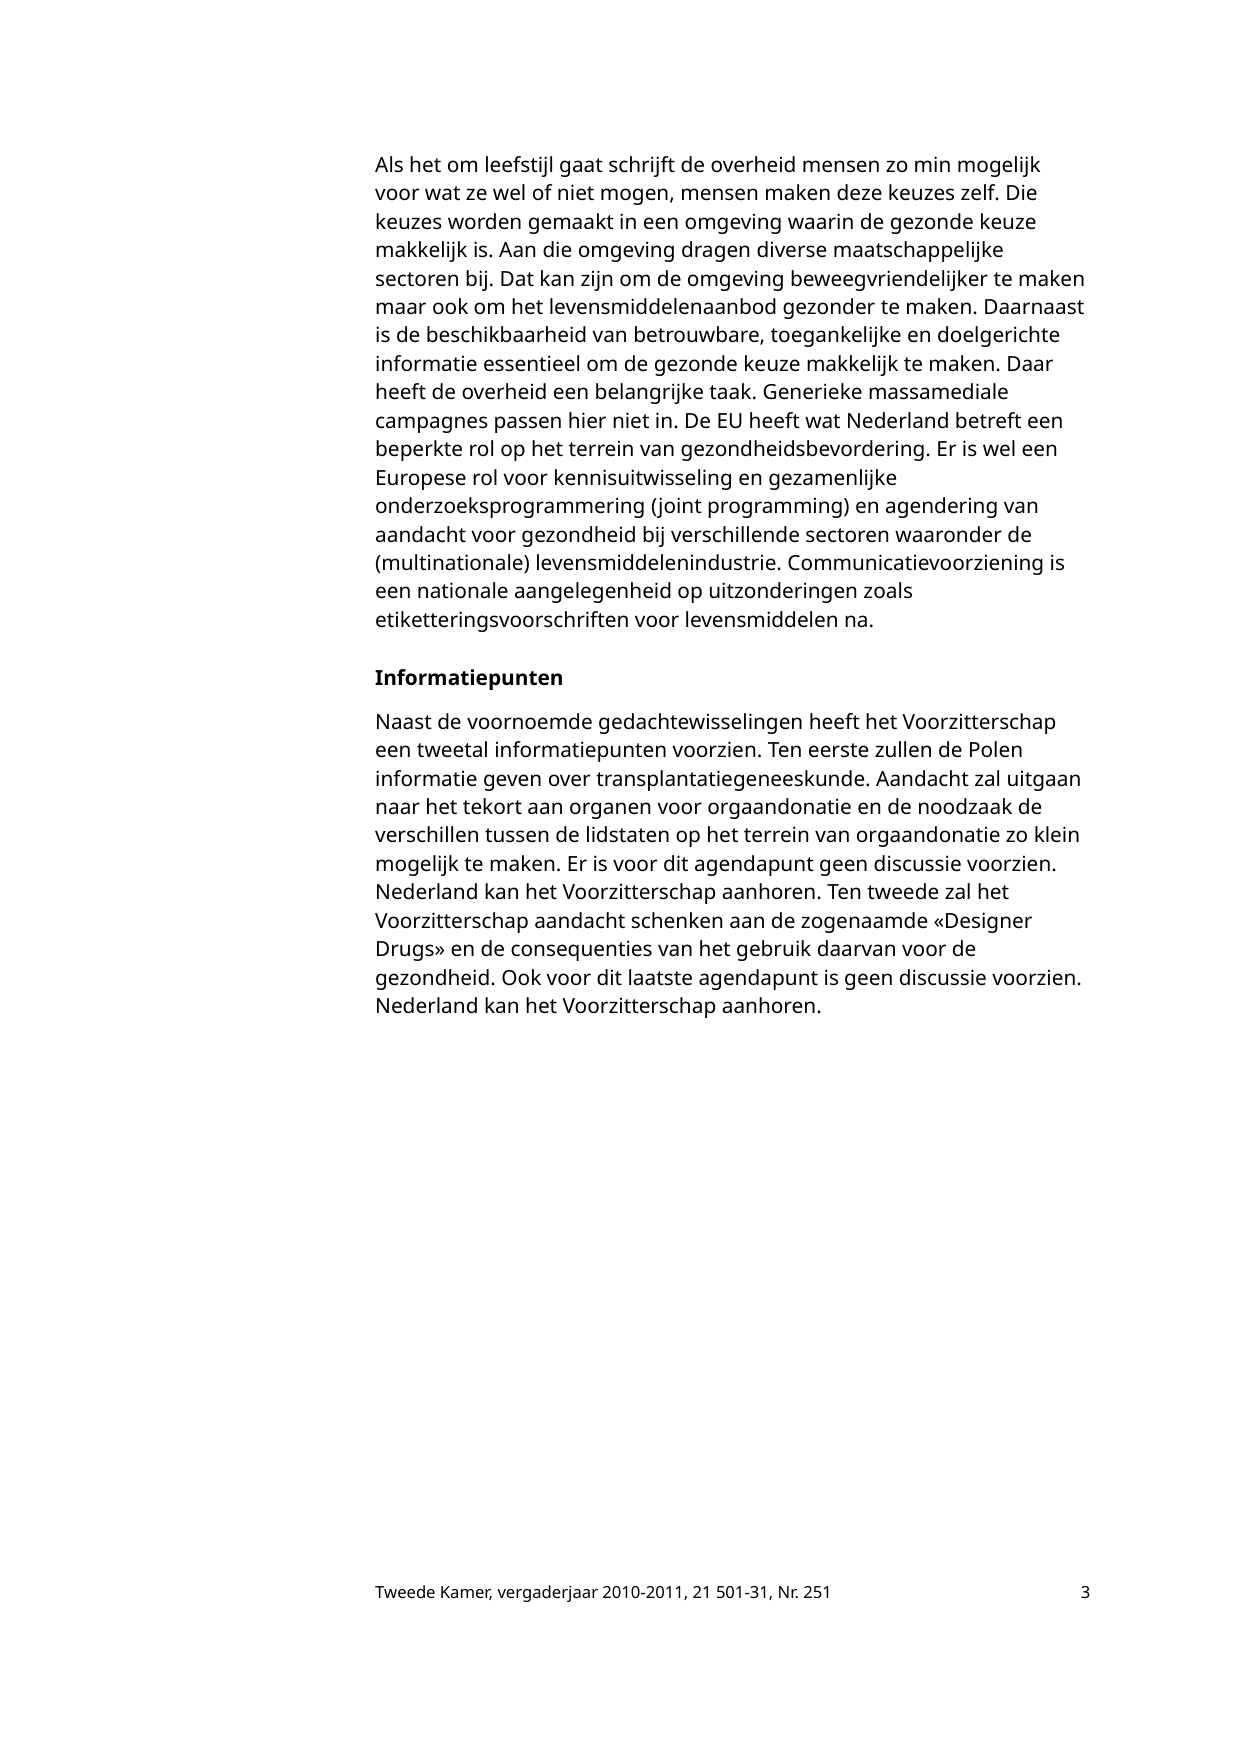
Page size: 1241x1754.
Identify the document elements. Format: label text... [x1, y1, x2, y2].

text Naast de voornoemde gedachtewisselingen heeft het Voorzitterschap een tweetal informatiepunten voorzien. Ten eerste zullen de Polen informatie geven over transplantatiegeneeskunde. Aandacht zal uitgaan naar het tekort aan organen voor orgaandonatie en de noodzaak de verschillen tussen de lidstaten op het terrein van orgaandonatie zo klein mogelijk te maken. Er is voor dit agendapunt geen discussie voorzien. Nederland kan het Voorzitterschap aanhoren. Ten tweede zal het Voorzitterschap aandacht schenken aan de zogenaamde «Designer Drugs» en de consequenties van het gebruik daarvan voor de gezondheid. Ook voor dit laatste agendapunt is geen discussie voorzien. Nederland kan het Voorzitterschap aanhoren. [375, 707, 1090, 1020]
text Als het om leefstijl gaat schrijft de overheid mensen zo min mogelijk voor wat ze wel of niet mogen, mensen maken deze keuzes zelf. Die keuzes worden gemaakt in een omgeving waarin de gezonde keuze makkelijk is. Aan die omgeving dragen diverse maatschappelijke sectoren bij. Dat kan zijn om de omgeving beweegvriendelijker te maken maar ook om het levensmiddelenaanbod gezonder te maken. Daarnaast is de beschikbaarheid van betrouwbare, toegankelijke en doelgerichte informatie essentieel om de gezonde keuze makkelijk te maken. Daar heeft de overheid een belangrijke taak. Generieke massamediale campagnes passen hier niet in. De EU heeft wat Nederland betreft een beperkte rol op het terrein van gezondheidsbevordering. Er is wel een Europese rol voor kennisuitwisseling en gezamenlijke onderzoeksprogrammering (joint programming) en agendering van aandacht voor gezondheid bij verschillende sectoren waaronder de (multinationale) levensmiddelenindustrie. Communicatievoorziening is een nationale aangelegenheid op uitzonderingen zoals etiketteringsvoorschriften voor levensmiddelen na. [375, 150, 1090, 633]
text Informatiepunten [375, 663, 1090, 692]
